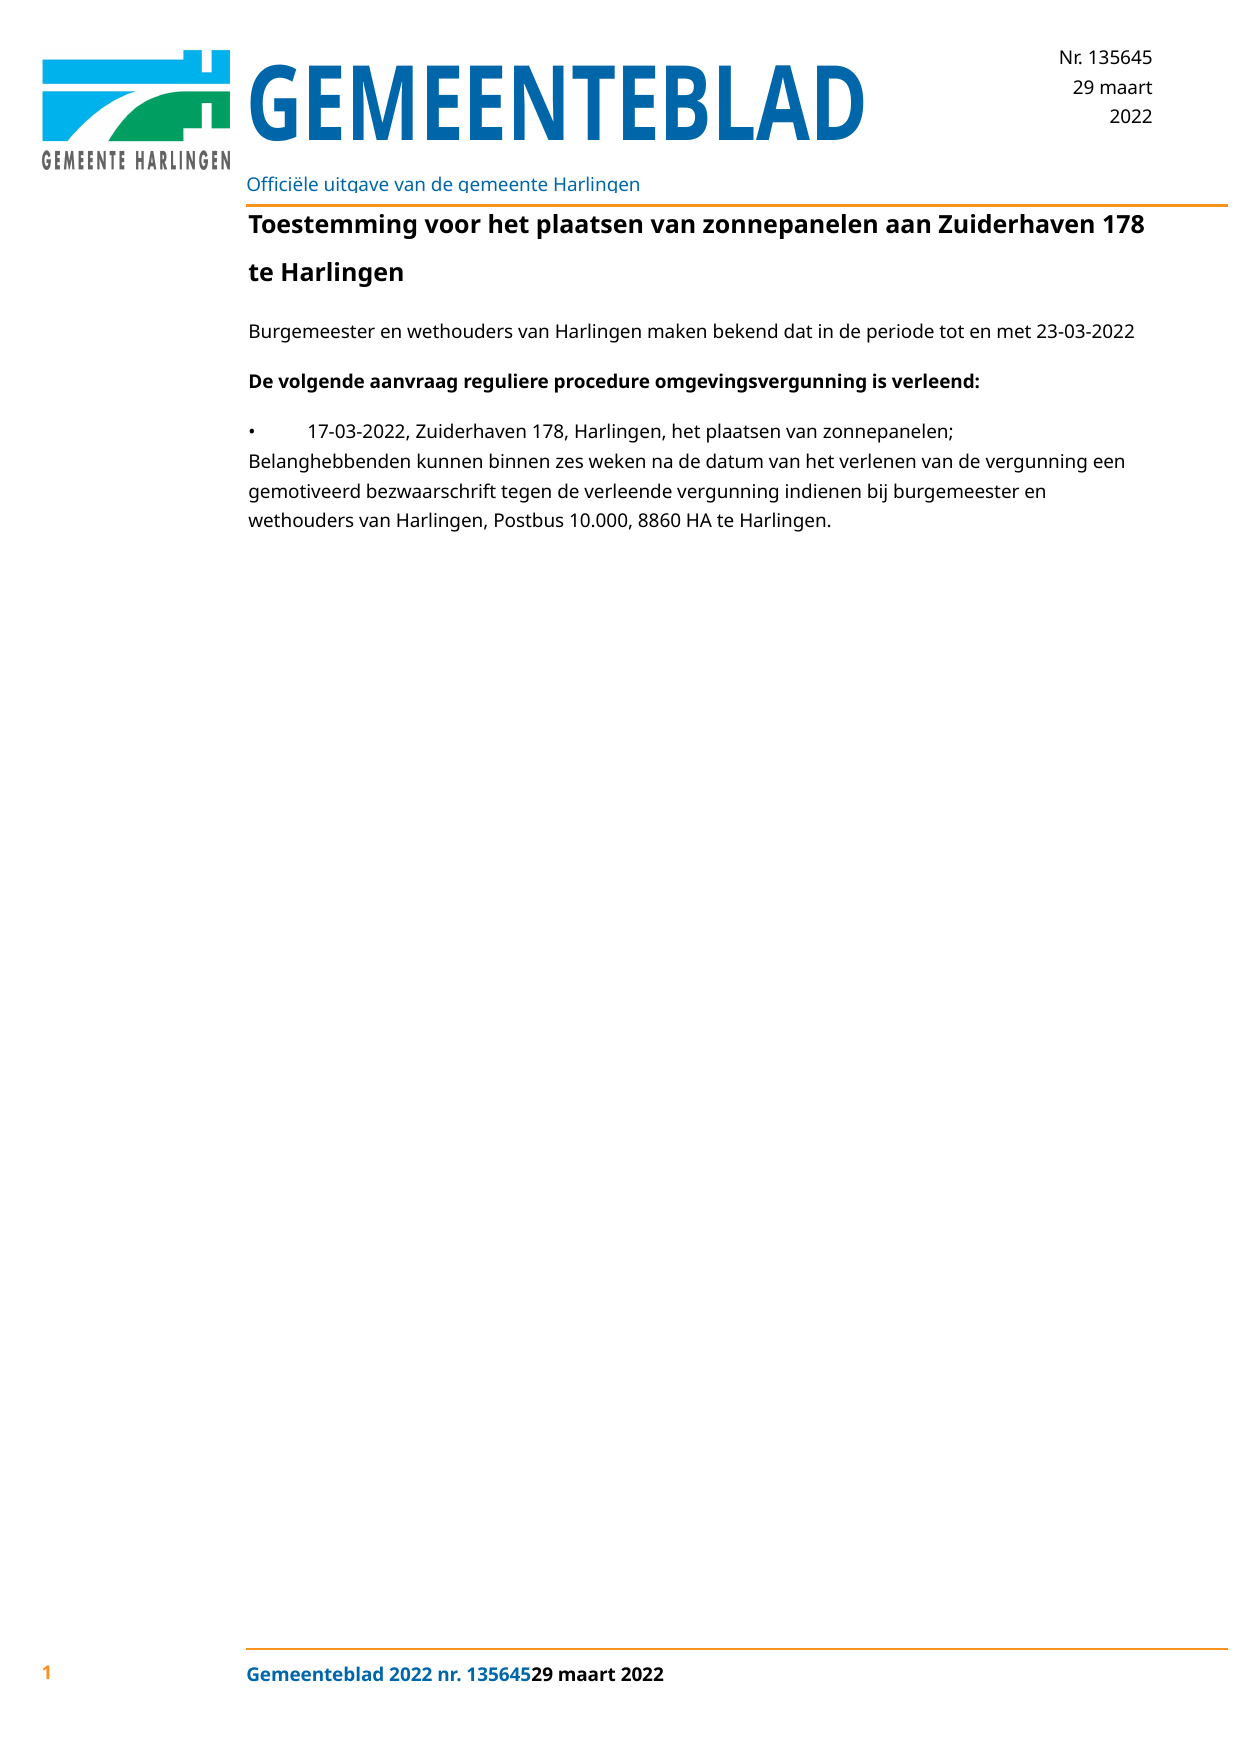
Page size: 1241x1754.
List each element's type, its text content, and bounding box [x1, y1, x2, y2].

text De volgende aanvraag reguliere procedure omgevingsvergunning is verleend: [248, 368, 1152, 394]
text Toestemming voor het plaatsen van zonnepanelen aan Zuiderhaven 178 te Harlingen [248, 207, 1152, 288]
picture [41, 47, 231, 172]
list 17-03-2022, Zuiderhaven 178, Harlingen, het plaatsen van zonnepanelen; [248, 419, 1152, 444]
text Burgemeester en wethouders van Harlingen maken bekend dat in de periode tot en met 23-03-2022 [248, 318, 1152, 344]
text Belanghebbenden kunnen binnen zes weken na de datum van het verlenen van de vergunning een gemotiveerd bezwaarschrift tegen de verleende vergunning indienen bij burgemeester en wethouders van Harlingen, Postbus 10.000, 8860 HA te Harlingen. [248, 448, 1152, 533]
